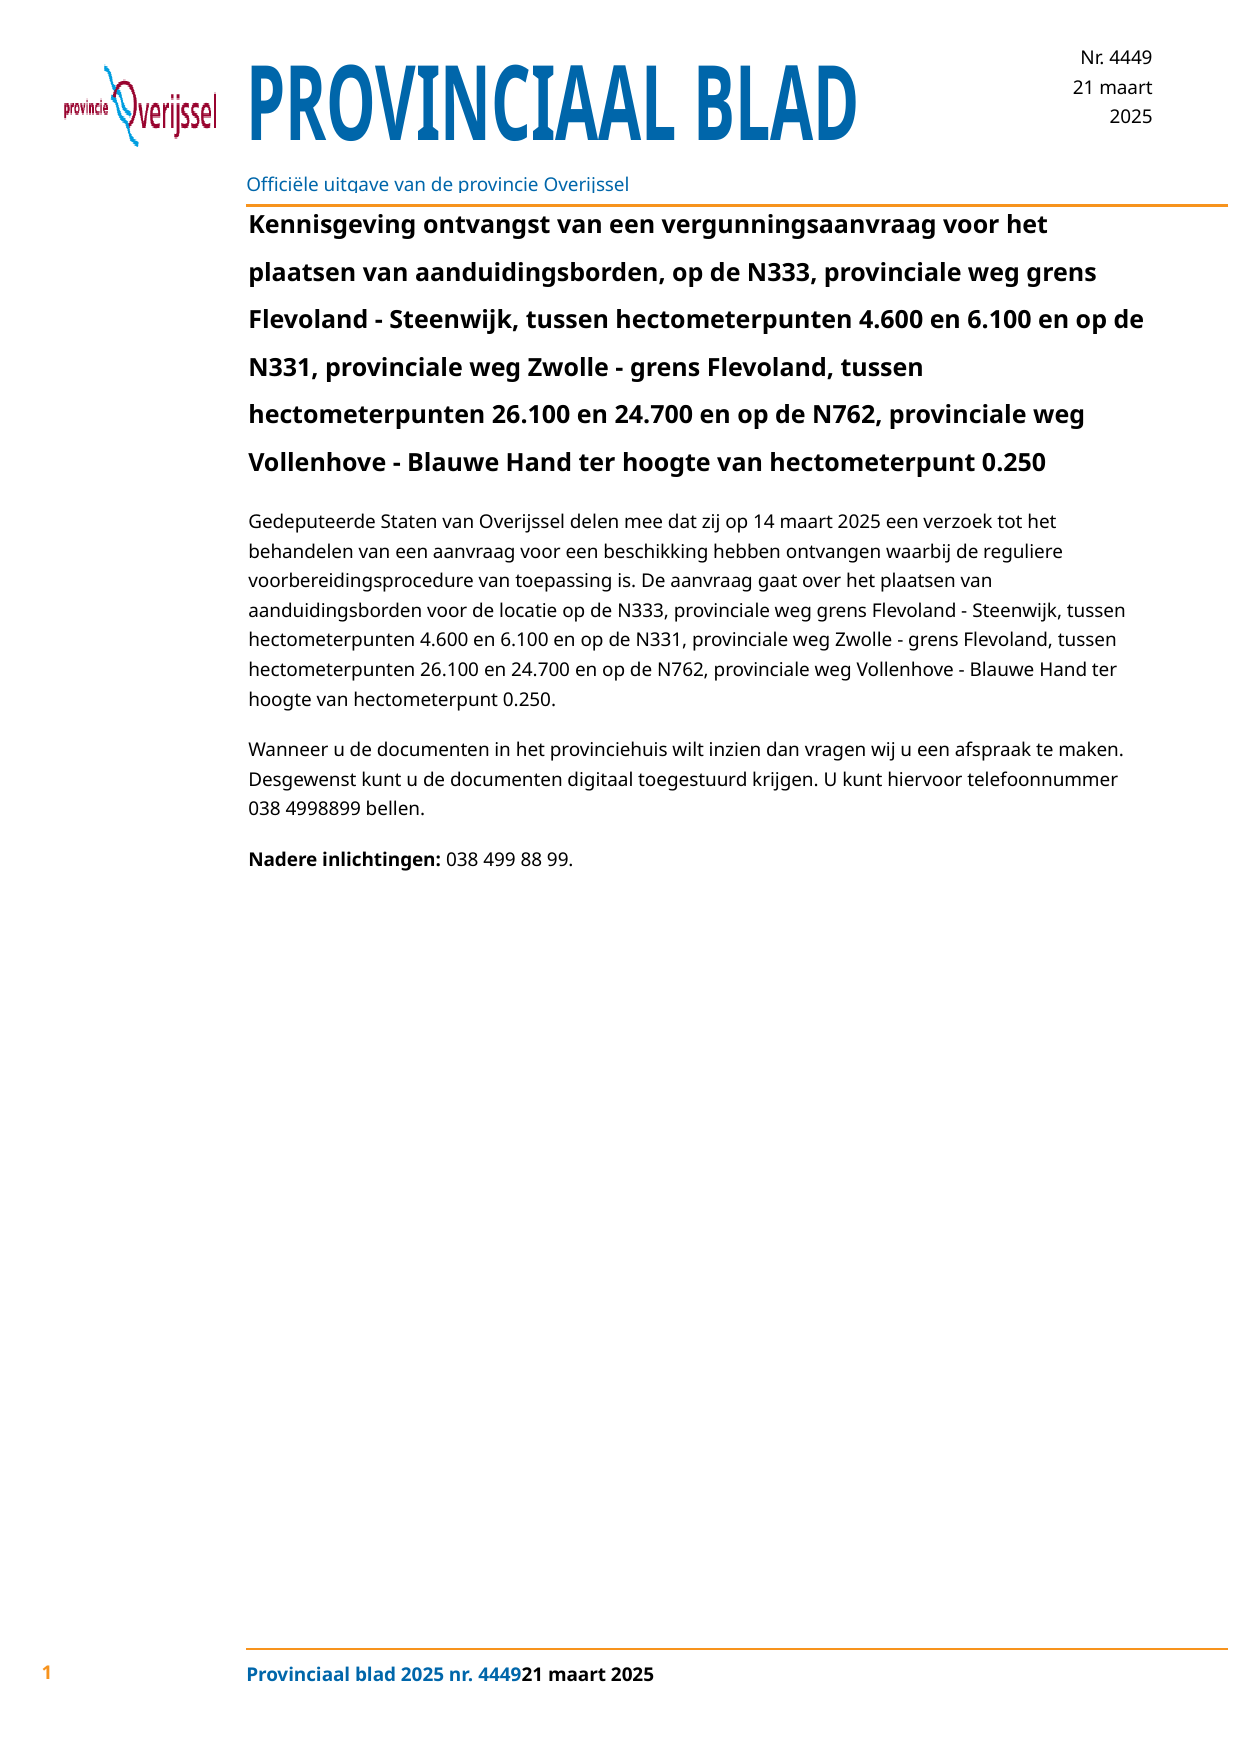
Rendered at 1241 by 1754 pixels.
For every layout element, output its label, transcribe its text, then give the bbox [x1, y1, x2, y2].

text Kennisgeving ontvangst van een vergunningsaanvraag voor het plaatsen van aanduidingsborden, op de N333, provinciale weg grens Flevoland - Steenwijk, tussen hectometerpunten 4.600 en 6.100 en op de N331, provinciale weg Zwolle - grens Flevoland, tussen hectometerpunten 26.100 en 24.700 en op de N762, provinciale weg Vollenhove - Blauwe Hand ter hoogte van hectometerpunt 0.250 [248, 207, 1152, 479]
picture [41, 47, 231, 172]
text Nadere inlichtingen: 038 499 88 99. [248, 846, 1152, 872]
text Wanneer u de documenten in het provinciehuis wilt inzien dan vragen wij u een afspraak te maken. Desgewenst kunt u de documenten digitaal toegestuurd krijgen. U kunt hiervoor telefoonnummer 038 4998899 bellen. [248, 736, 1152, 821]
text Gedeputeerde Staten van Overijssel delen mee dat zij op 14 maart 2025 een verzoek tot het behandelen van een aanvraag voor een beschikking hebben ontvangen waarbij de reguliere voorbereidingsprocedure van toepassing is. De aanvraag gaat over het plaatsen van aanduidingsborden voor de locatie op de N333, provinciale weg grens Flevoland - Steenwijk, tussen hectometerpunten 4.600 en 6.100 en op de N331, provinciale weg Zwolle - grens Flevoland, tussen hectometerpunten 26.100 en 24.700 en op de N762, provinciale weg Vollenhove - Blauwe Hand ter hoogte van hectometerpunt 0.250. [248, 508, 1152, 712]
